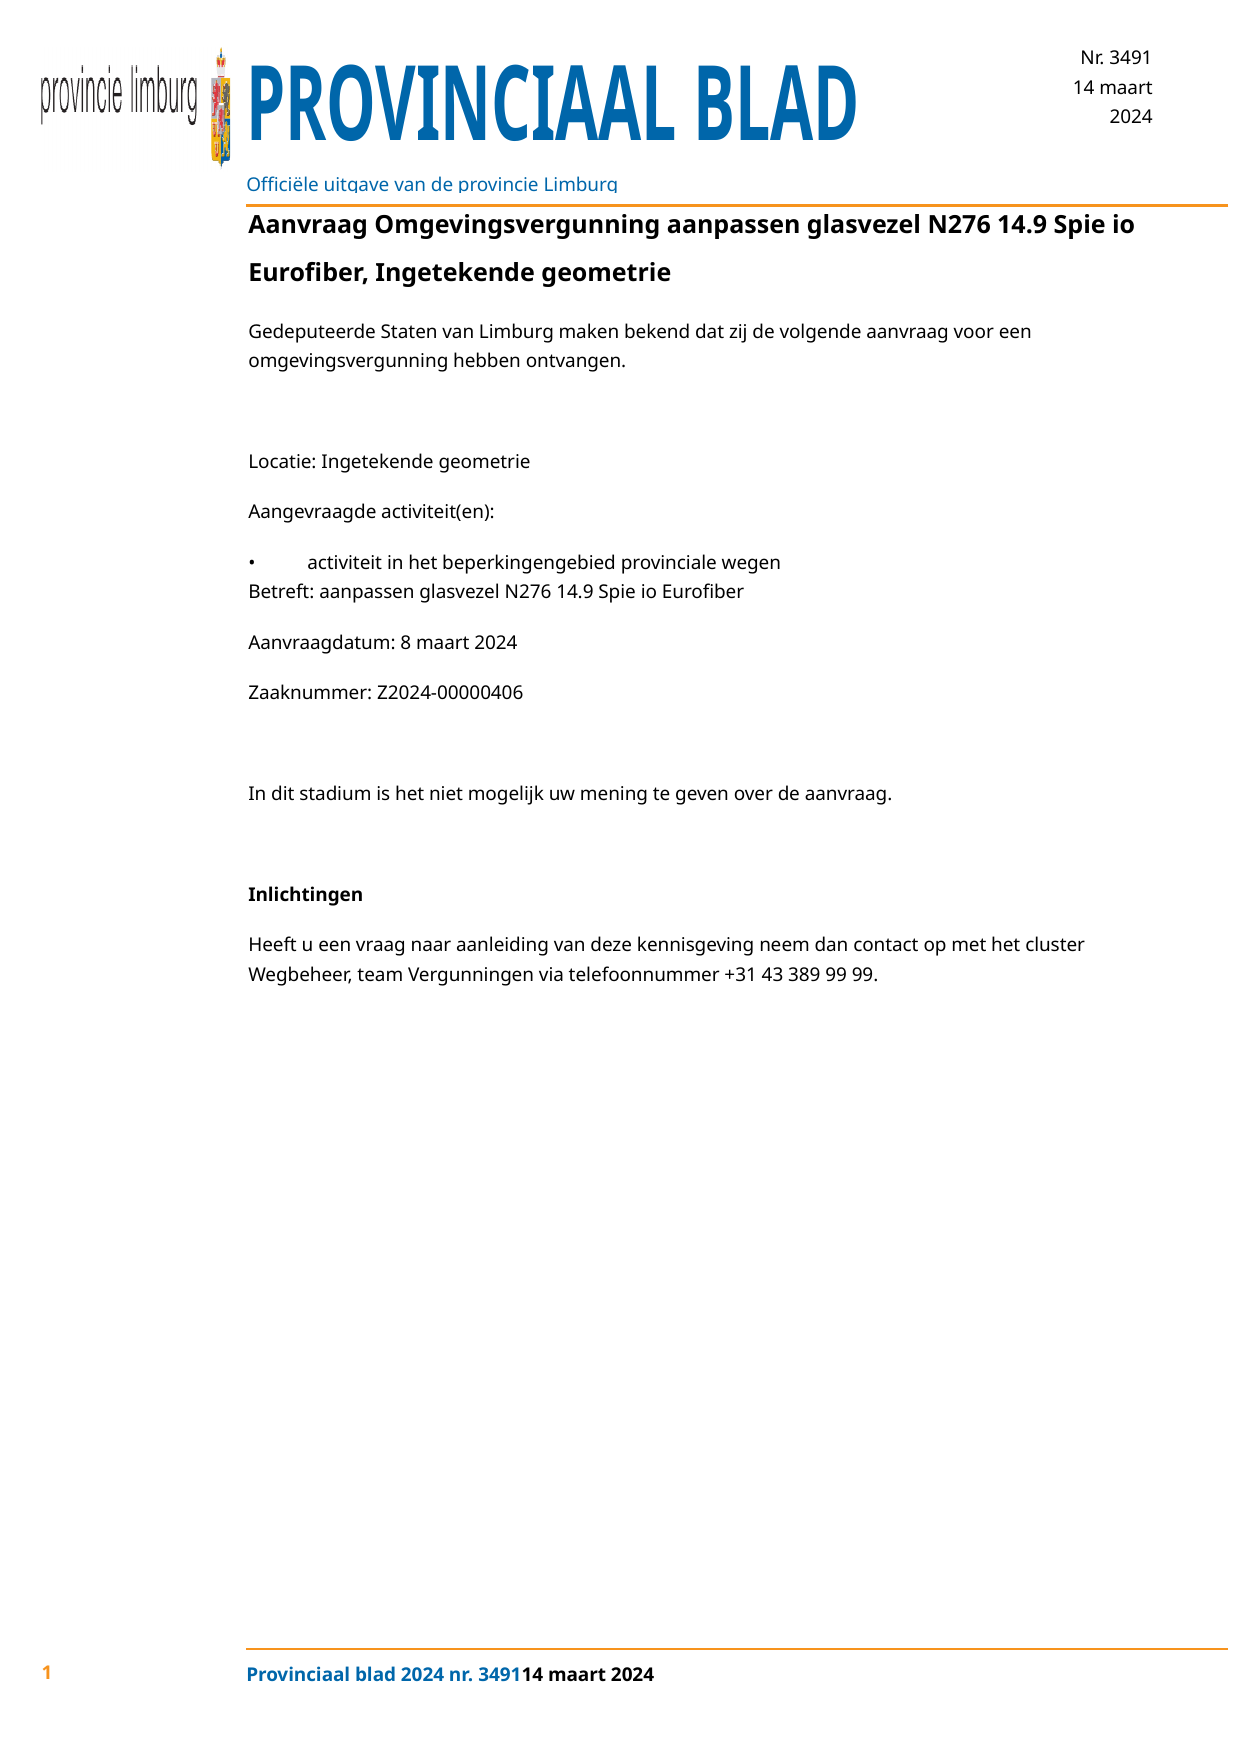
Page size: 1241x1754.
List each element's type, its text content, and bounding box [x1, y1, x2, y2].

text Locatie: Ingetekende geometrie [248, 448, 1152, 474]
text Zaaknummer: Z2024-00000406 [248, 679, 1152, 705]
list activiteit in het beperkingengebied provinciale wegen [248, 549, 1152, 575]
text Aangevraagde activiteit(en): [248, 499, 1152, 524]
text Inlichtingen [248, 881, 1152, 907]
text In dit stadium is het niet mogelijk uw mening te geven over de aanvraag. [248, 780, 1152, 806]
text Betreft: aanpassen glasvezel N276 14.9 Spie io Eurofiber [248, 579, 1152, 604]
picture [41, 47, 231, 172]
text Gedeputeerde Staten van Limburg maken bekend dat zij de volgende aanvraag voor een omgevingsvergunning hebben ontvangen. [248, 318, 1152, 373]
text Heeft u een vraag naar aanleiding van deze kennisgeving neem dan contact op met het cluster Wegbeheer, team Vergunningen via telefoonnummer +31 43 389 99 99. [248, 932, 1152, 987]
text Aanvraagdatum: 8 maart 2024 [248, 629, 1152, 655]
text Aanvraag Omgevingsvergunning aanpassen glasvezel N276 14.9 Spie io Eurofiber, Ingetekende geometrie [248, 207, 1152, 288]
